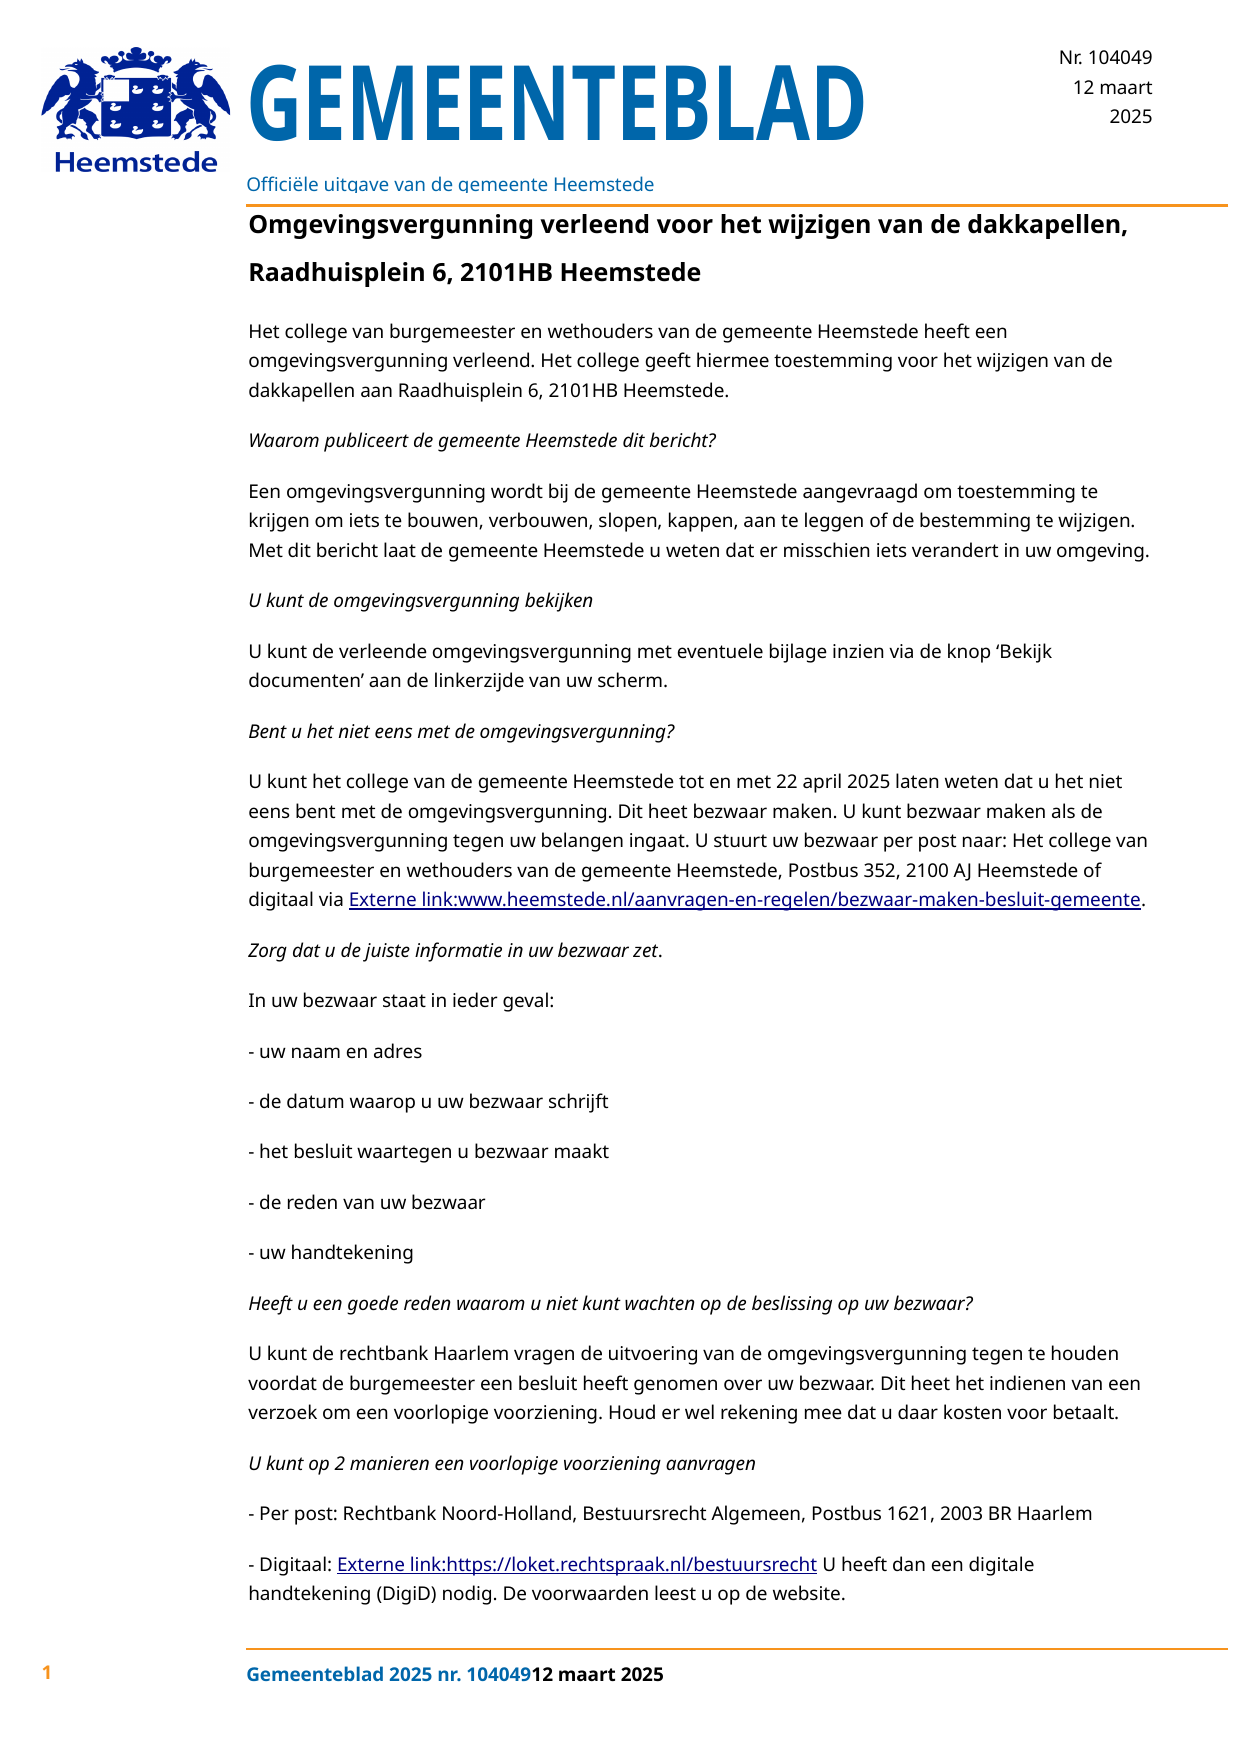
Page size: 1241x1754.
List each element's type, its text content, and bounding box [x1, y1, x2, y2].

text U kunt de rechtbank Haarlem vragen de uitvoering van de omgevingsvergunning tegen te houden voordat de burgemeester een besluit heeft genomen over uw bezwaar. Dit heet het indienen van een verzoek om een voorlopige voorziening. Houd er wel rekening mee dat u daar kosten voor betaalt. [248, 1340, 1152, 1425]
text Waarom publiceert de gemeente Heemstede dit bericht? [248, 427, 1152, 453]
text Heeft u een goede reden waarom u niet kunt wachten op de beslissing op uw bezwaar? [248, 1290, 1152, 1316]
text U kunt de omgevingsvergunning bekijken [248, 587, 1152, 613]
picture [41, 47, 231, 172]
text - de reden van uw bezwaar [248, 1189, 1152, 1215]
text U kunt de verleende omgevingsvergunning met eventuele bijlage inzien via de knop ‘Bekijk documenten’ aan de linkerzijde van uw scherm. [248, 638, 1152, 693]
text - Per post: Rechtbank Noord-Holland, Bestuursrecht Algemeen, Postbus 1621, 2003 BR Haarlem [248, 1500, 1152, 1526]
text - Digitaal: Externe link:https://loket.rechtspraak.nl/bestuursrecht U heeft dan een digitale handtekening (DigiD) nodig. De voorwaarden leest u op de website. [248, 1551, 1152, 1606]
text - de datum waarop u uw bezwaar schrijft [248, 1088, 1152, 1114]
text - het besluit waartegen u bezwaar maakt [248, 1139, 1152, 1164]
text - uw handtekening [248, 1239, 1152, 1265]
text Omgevingsvergunning verleend voor het wijzigen van de dakkapellen, Raadhuisplein 6, 2101HB Heemstede [248, 207, 1152, 288]
text Bent u het niet eens met de omgevingsvergunning? [248, 718, 1152, 744]
text - uw naam en adres [248, 1038, 1152, 1064]
text In uw bezwaar staat in ieder geval: [248, 987, 1152, 1013]
text U kunt het college van de gemeente Heemstede tot en met 22 april 2025 laten weten dat u het niet eens bent met de omgevingsvergunning. Dit heet bezwaar maken. U kunt bezwaar maken als de omgevingsvergunning tegen uw belangen ingaat. U stuurt uw bezwaar per post naar: Het college van burgemeester en wethouders van de gemeente Heemstede, Postbus 352, 2100 AJ Heemstede of digitaal via Externe link:www.heemstede.nl/aanvragen-en-regelen/bezwaar-maken-besluit-gemeente. [248, 768, 1152, 912]
text Zorg dat u de juiste informatie in uw bezwaar zet. [248, 937, 1152, 963]
text U kunt op 2 manieren een voorlopige voorziening aanvragen [248, 1450, 1152, 1476]
text Het college van burgemeester en wethouders van de gemeente Heemstede heeft een omgevingsvergunning verleend. Het college geeft hiermee toestemming voor het wijzigen van de dakkapellen aan Raadhuisplein 6, 2101HB Heemstede. [248, 318, 1152, 403]
text Een omgevingsvergunning wordt bij de gemeente Heemstede aangevraagd om toestemming te krijgen om iets te bouwen, verbouwen, slopen, kappen, aan te leggen of de bestemming te wijzigen. Met dit bericht laat de gemeente Heemstede u weten dat er misschien iets verandert in uw omgeving. [248, 478, 1152, 563]
